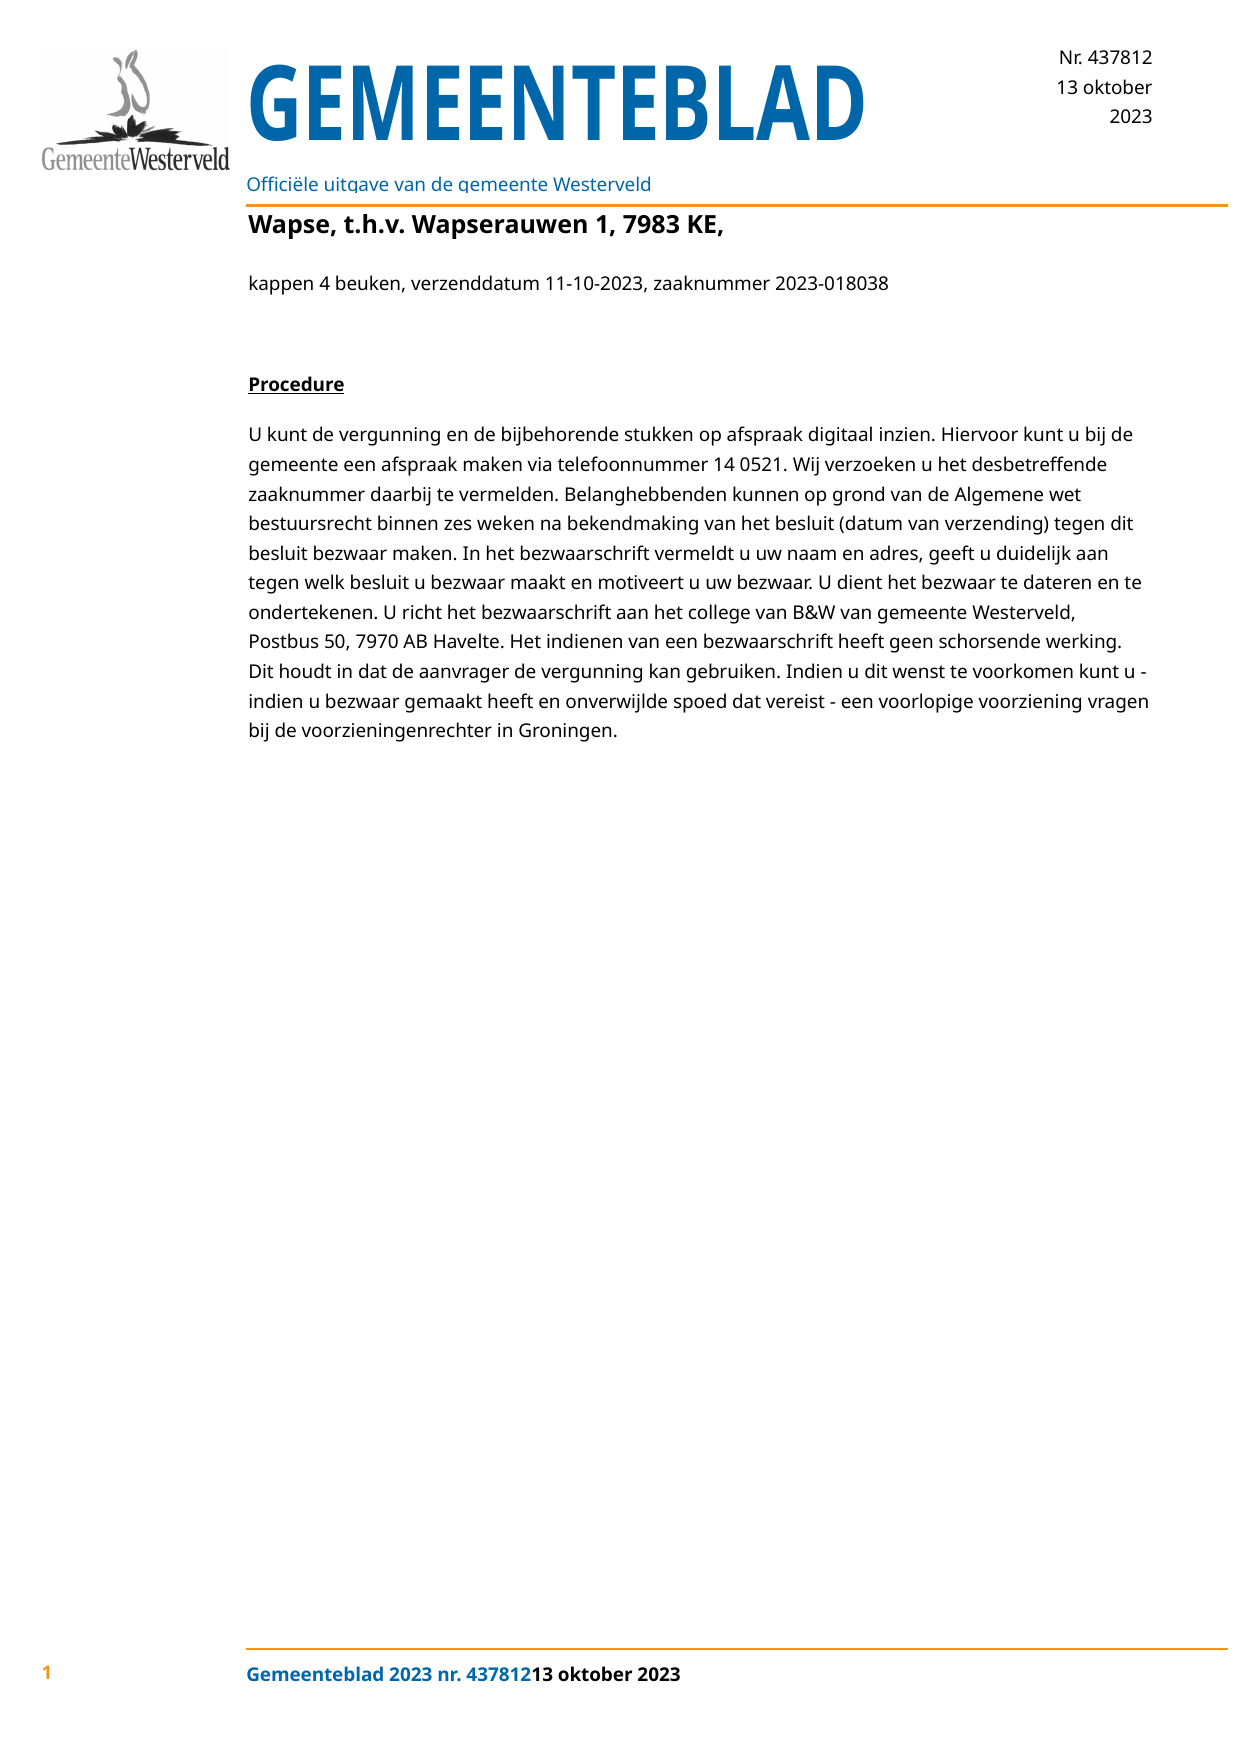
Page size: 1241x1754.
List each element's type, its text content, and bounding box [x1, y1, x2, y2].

text U kunt de vergunning en de bijbehorende stukken op afspraak digitaal inzien. Hiervoor kunt u bij de gemeente een afspraak maken via telefoonnummer 14 0521. Wij verzoeken u het desbetreffende zaaknummer daarbij te vermelden. Belanghebbenden kunnen op grond van de Algemene wet bestuursrecht binnen zes weken na bekendmaking van het besluit (datum van verzending) tegen dit besluit bezwaar maken. In het bezwaarschrift vermeldt u uw naam en adres, geeft u duidelijk aan tegen welk besluit u bezwaar maakt en motiveert u uw bezwaar. U dient het bezwaar te dateren en te ondertekenen. U richt het bezwaarschrift aan het college van B&W van gemeente Westerveld, Postbus 50, 7970 AB Havelte. Het indienen van een bezwaarschrift heeft geen schorsende werking. Dit houdt in dat de aanvrager de vergunning kan gebruiken. Indien u dit wenst te voorkomen kunt u - indien u bezwaar gemaakt heeft en onverwijlde spoed dat vereist - een voorlopige voorziening vragen bij de voorzieningenrechter in Groningen. [248, 422, 1152, 743]
text kappen 4 beuken, verzenddatum 11-10-2023, zaaknummer 2023-018038 [248, 270, 1152, 296]
text Procedure [248, 371, 1152, 397]
picture [41, 47, 231, 172]
text Wapse, t.h.v. Wapserauwen 1, 7983 KE, [248, 207, 1152, 241]
